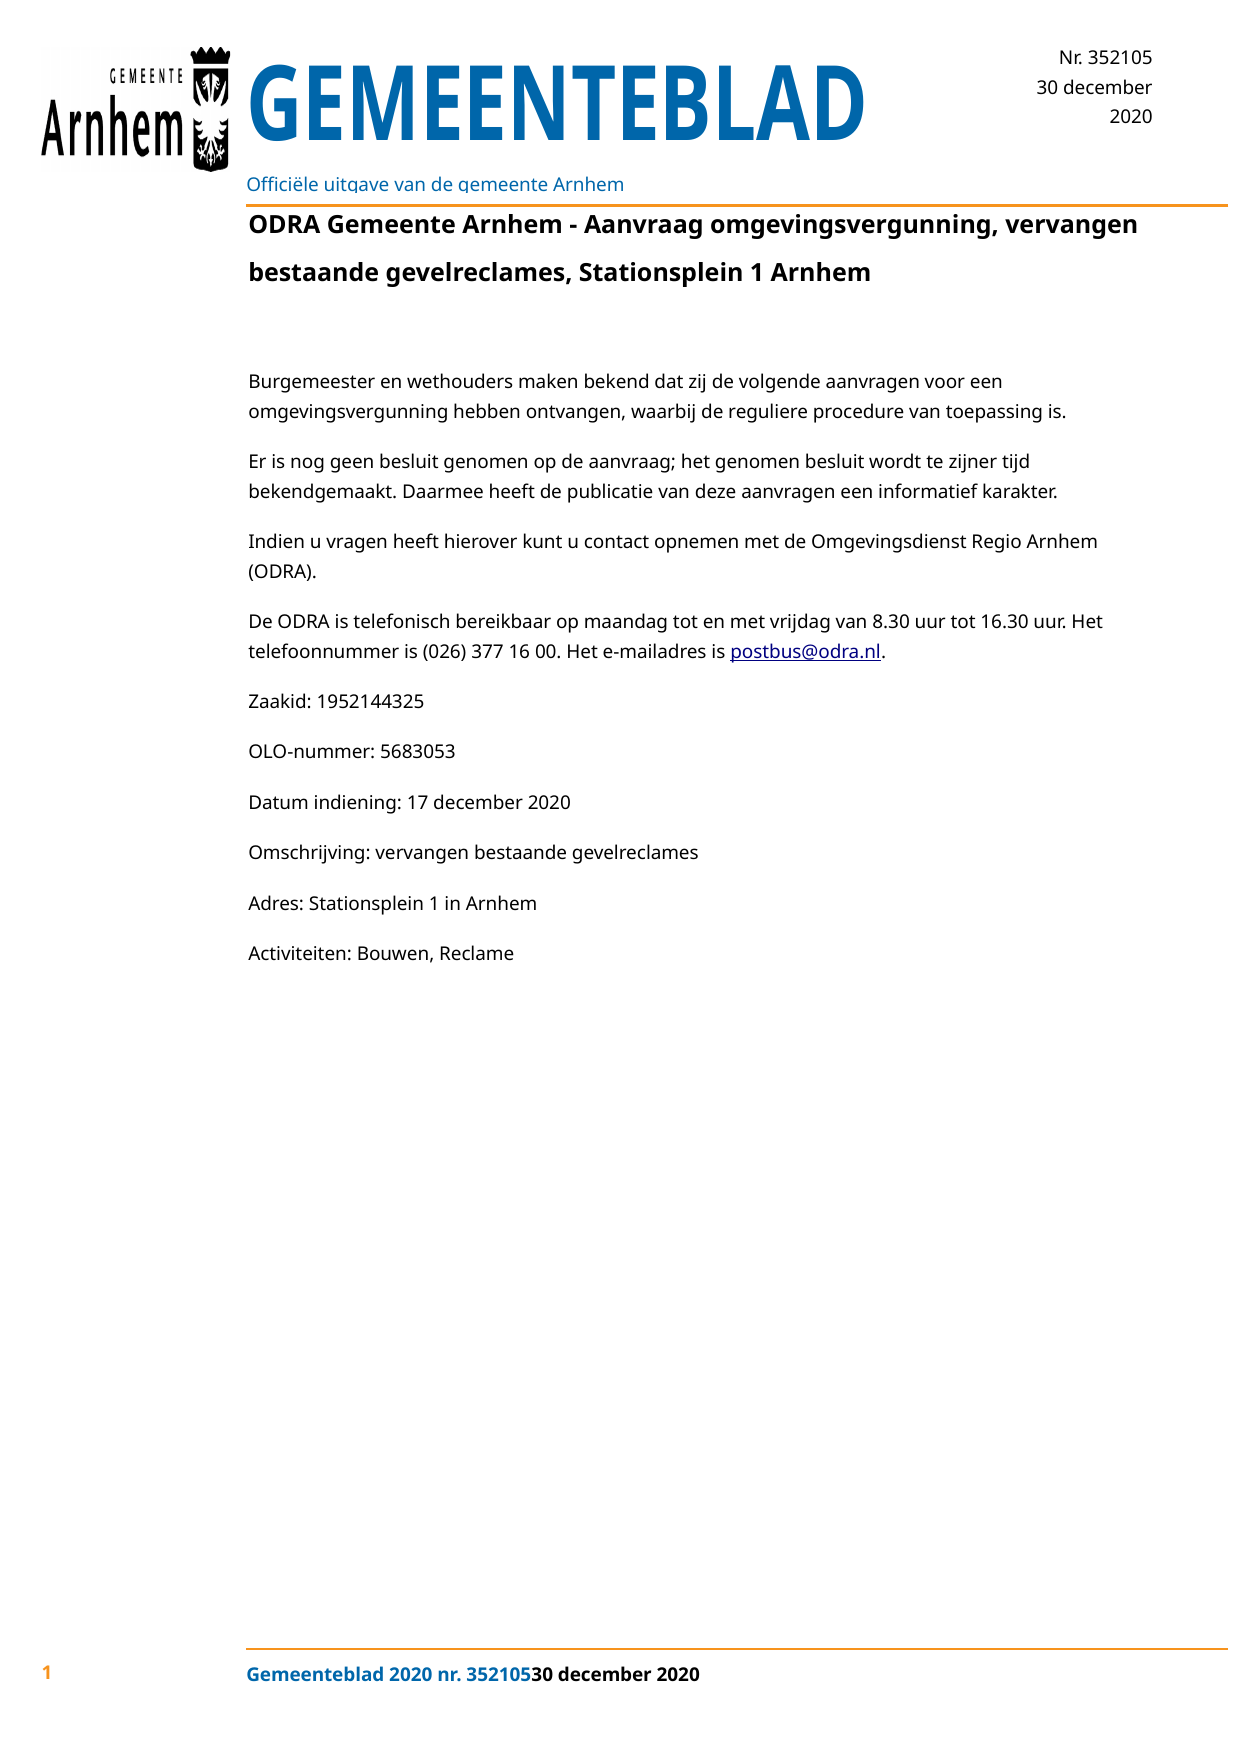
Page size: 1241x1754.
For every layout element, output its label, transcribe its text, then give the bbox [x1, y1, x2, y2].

text OLO-nummer: 5683053 [248, 739, 1152, 764]
text Datum indiening: 17 december 2020 [248, 789, 1152, 815]
text Burgemeester en wethouders maken bekend dat zij de volgende aanvragen voor een omgevingsvergunning hebben ontvangen, waarbij de reguliere procedure van toepassing is. [248, 368, 1152, 424]
text Er is nog geen besluit genomen op de aanvraag; het genomen besluit wordt te zijner tijd bekendgemaakt. Daarmee heeft de publicatie van deze aanvragen een informatief karakter. [248, 448, 1152, 504]
text Indien u vragen heeft hierover kunt u contact opnemen met de Omgevingsdienst Regio Arnhem (ODRA). [248, 528, 1152, 584]
text ODRA Gemeente Arnhem - Aanvraag omgevingsvergunning, vervangen bestaande gevelreclames, Stationsplein 1 Arnhem [248, 207, 1152, 288]
text De ODRA is telefonisch bereikbaar op maandag tot en met vrijdag van 8.30 uur tot 16.30 uur. Het telefoonnummer is (026) 377 16 00. Het e-mailadres is postbus@odra.nl. [248, 608, 1152, 664]
picture [41, 47, 231, 172]
text Adres: Stationsplein 1 in Arnhem [248, 890, 1152, 916]
text Activiteiten: Bouwen, Reclame [248, 940, 1152, 966]
text Zaakid: 1952144325 [248, 688, 1152, 714]
text Omschrijving: vervangen bestaande gevelreclames [248, 839, 1152, 865]
